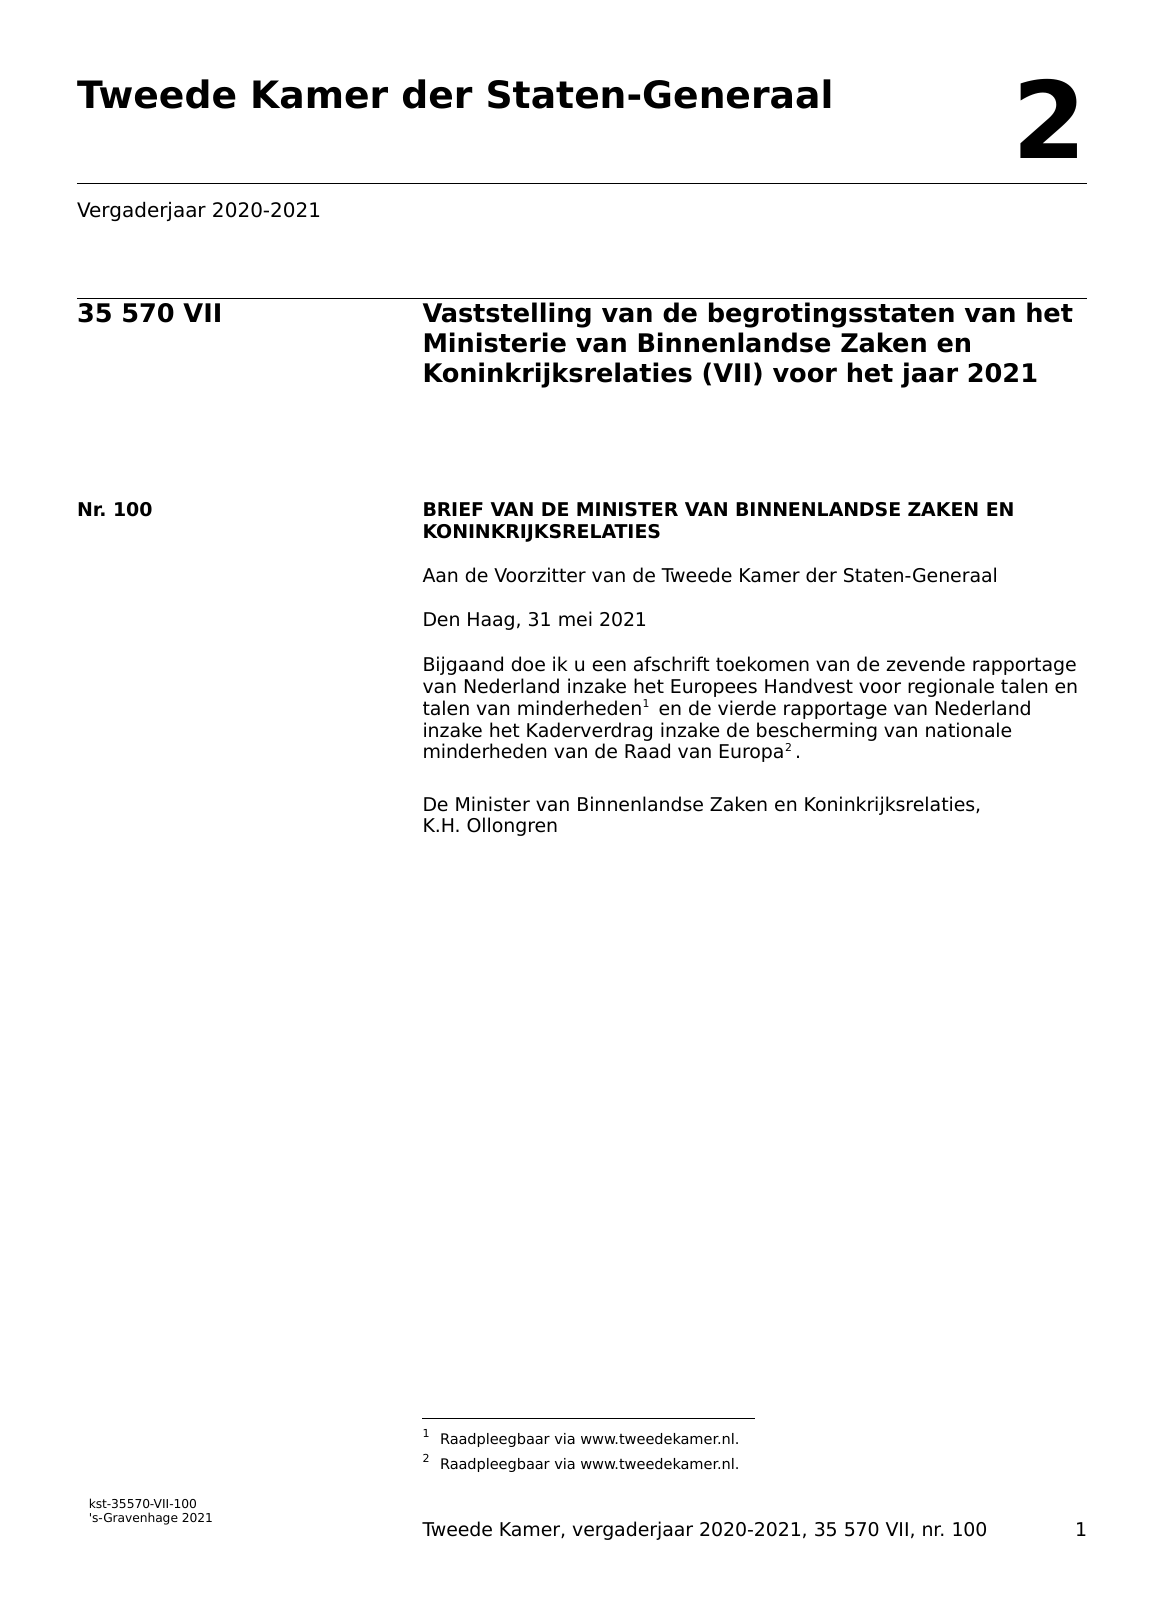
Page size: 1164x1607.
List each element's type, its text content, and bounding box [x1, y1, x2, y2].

subtitle Nr. 100 BRIEF VAN DE MINISTER VAN BINNENLANDSE ZAKEN EN KONINKRIJKSRELATIES [77, 499, 1087, 543]
text Aan de Voorzitter van de Tweede Kamer der Staten-Generaal [422, 565, 1087, 587]
subtitle 35 570 VII Vaststelling van de begrotingsstaten van het Ministerie van Binnenlandse Zaken en Koninkrijksrelaties (VII) voor het jaar 2021 [77, 299, 1087, 388]
text Bijgaand doe ik u een afschrift toekomen van de zevende rapportage van Nederland inzake het Europees Handvest voor regionale talen en talen van minderheden en de vierde rapportage van Nederland inzake het Kaderverdrag inzake de bescherming van nationale minderheden van de Raad van Europa. [422, 653, 1087, 763]
table_cell Vergaderjaar 2020-2021 [77, 184, 1087, 298]
text De Minister van Binnenlandse Zaken en Koninkrijksrelaties, K.H. Ollongren [422, 793, 1087, 837]
text Raadpleegbaar via www.tweedekamer.nl. [422, 1452, 1087, 1474]
text kst-35570-VII-100 [88, 1497, 323, 1511]
table_header 2 [886, 59, 1087, 183]
text Raadpleegbaar via www.tweedekamer.nl. [422, 1427, 1087, 1449]
text Den Haag, 31 mei 2021 [422, 609, 1087, 631]
table_header Tweede Kamer der Staten-Generaal [77, 59, 886, 183]
text 's-Gravenhage 2021 [88, 1511, 323, 1525]
